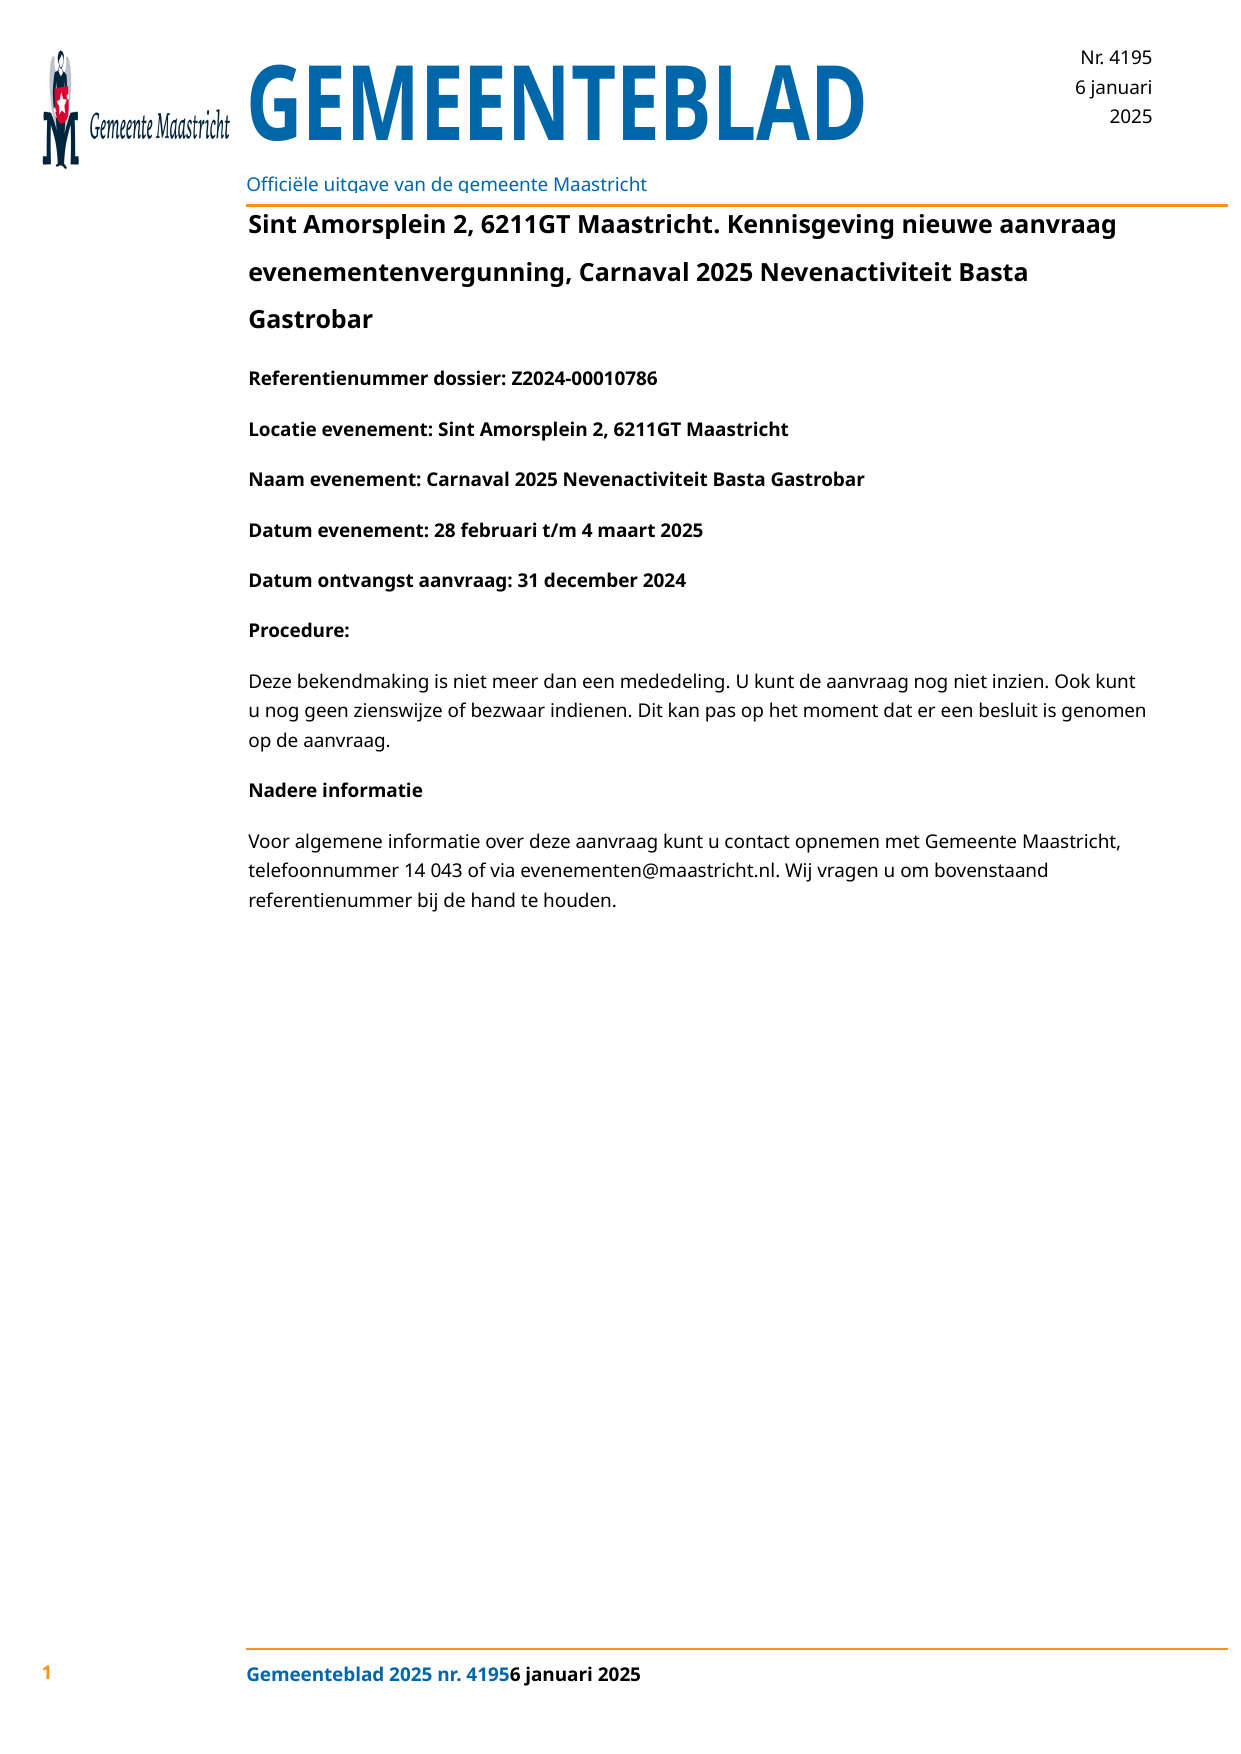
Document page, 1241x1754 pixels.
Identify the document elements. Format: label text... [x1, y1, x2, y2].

text Datum ontvangst aanvraag: 31 december 2024 [248, 567, 1152, 593]
text Procedure: [248, 618, 1152, 643]
text Referentienummer dossier: Z2024-00010786 [248, 366, 1152, 391]
picture [41, 47, 231, 172]
text Locatie evenement: Sint Amorsplein 2, 6211GT Maastricht [248, 416, 1152, 442]
text Voor algemene informatie over deze aanvraag kunt u contact opnemen met Gemeente Maastricht, telefoonnummer 14 043 of via evenementen@maastricht.nl. Wij vragen u om bovenstaand referentienummer bij de hand te houden. [248, 828, 1152, 913]
text Sint Amorsplein 2, 6211GT Maastricht. Kennisgeving nieuwe aanvraag evenementenvergunning, Carnaval 2025 Nevenactiviteit Basta Gastrobar [248, 207, 1152, 336]
text Datum evenement: 28 februari t/m 4 maart 2025 [248, 517, 1152, 542]
text Naam evenement: Carnaval 2025 Nevenactiviteit Basta Gastrobar [248, 466, 1152, 492]
text Nadere informatie [248, 778, 1152, 803]
text Deze bekendmaking is niet meer dan een mededeling. U kunt de aanvraag nog niet inzien. Ook kunt u nog geen zienswijze of bezwaar indienen. Dit kan pas op het moment dat er een besluit is genomen op de aanvraag. [248, 668, 1152, 753]
